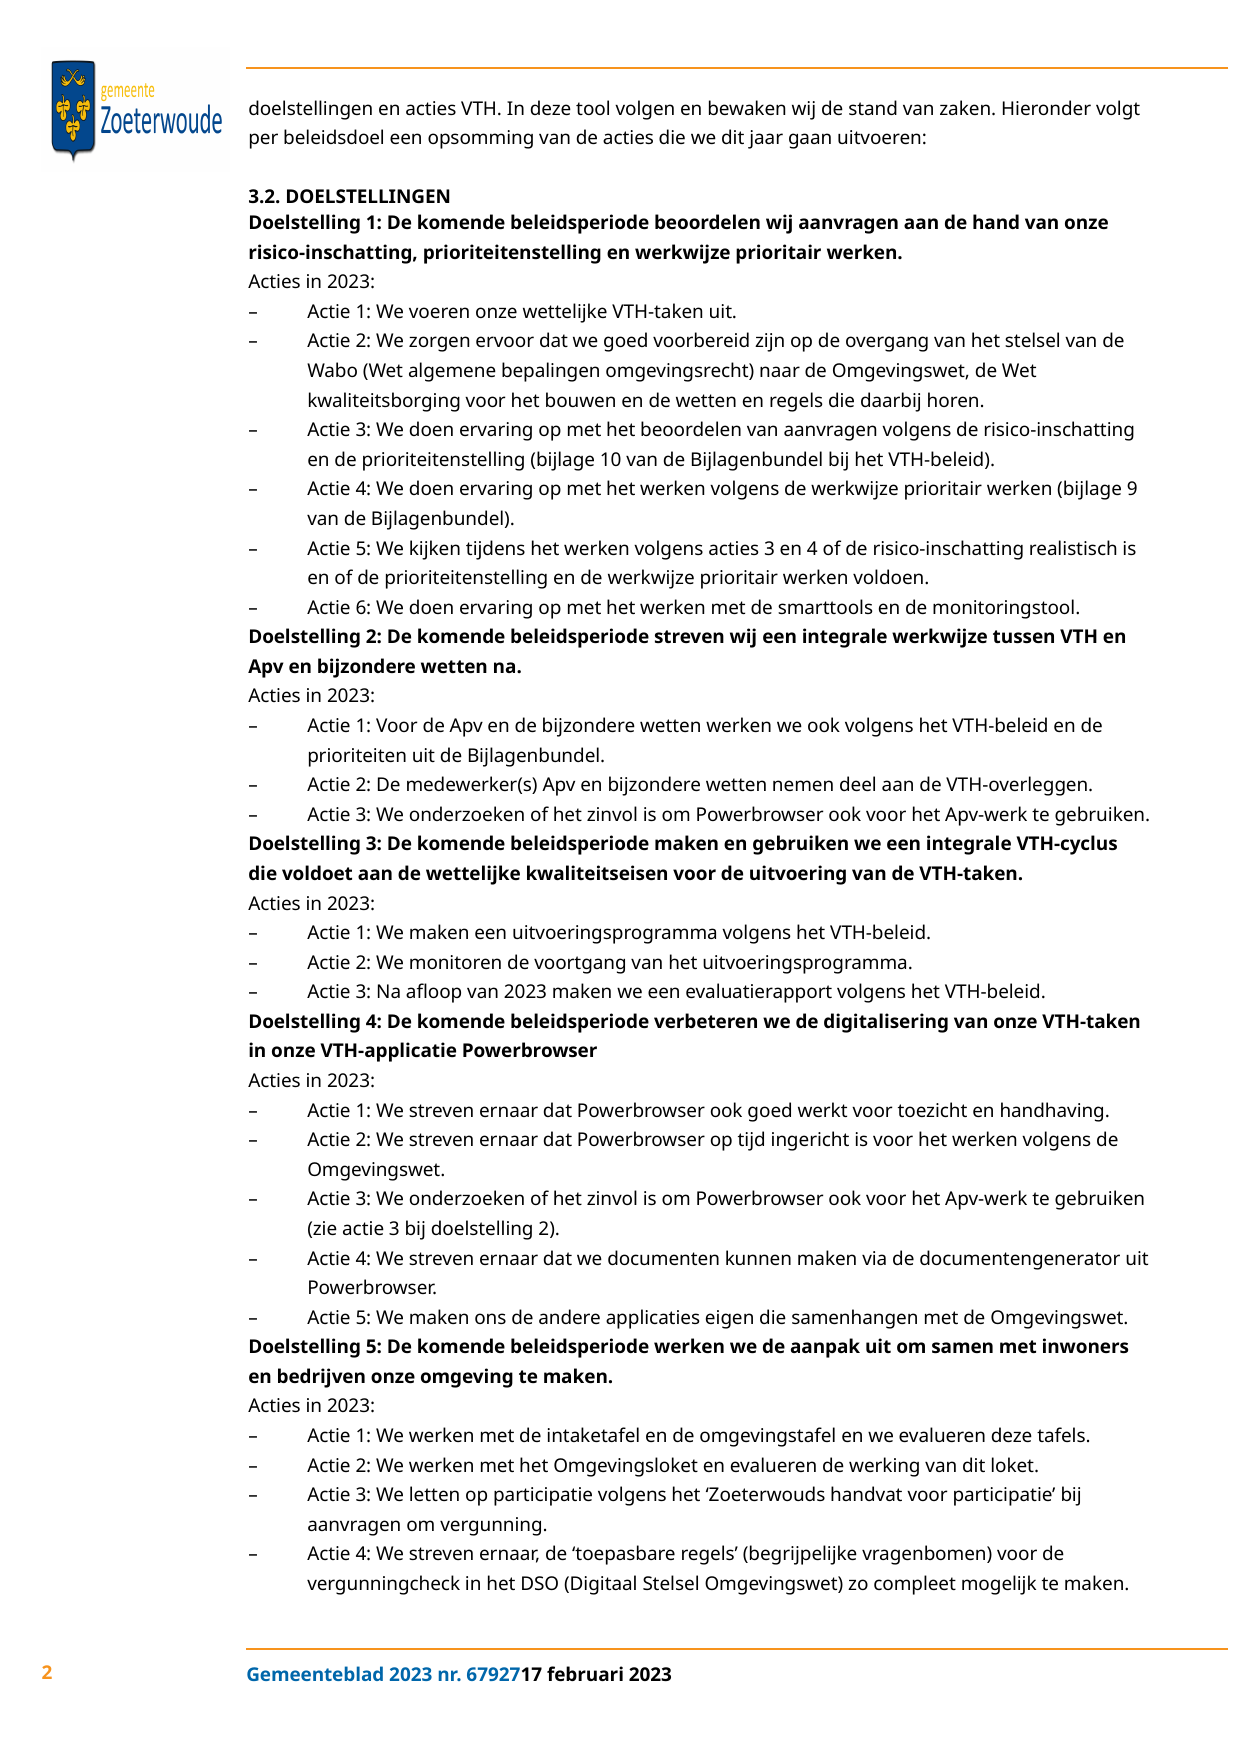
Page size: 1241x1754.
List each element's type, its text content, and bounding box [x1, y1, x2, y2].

list Actie 2: We werken met het Omgevingsloket en evalueren de werking van dit loket. [248, 1452, 1152, 1477]
list Actie 1: We werken met de intaketafel en de omgevingstafel en we evalueren deze tafels. [248, 1422, 1152, 1448]
list Actie 6: We doen ervaring op met het werken met de smarttools en de monitoringstool. [248, 594, 1152, 619]
list Actie 4: We doen ervaring op met het werken volgens de werkwijze prioritair werken (bijlage 9 van de Bijlagenbundel). [248, 476, 1152, 531]
list Actie 4: We streven ernaar dat we documenten kunnen maken via de documentengenerator uit Powerbrowser. [248, 1245, 1152, 1300]
list Actie 1: We maken een uitvoeringsprogramma volgens het VTH-beleid. [248, 919, 1152, 945]
list Actie 1: We voeren onze wettelijke VTH-taken uit. [248, 298, 1152, 324]
list Actie 5: We kijken tijdens het werken volgens acties 3 en 4 of de risico-inschatting realistisch is en of de prioriteitenstelling en de werkwijze prioritair werken voldoen. [248, 535, 1152, 590]
list Actie 3: We letten op participatie volgens het ‘Zoeterwouds handvat voor participatie’ bij aanvragen om vergunning. [248, 1481, 1152, 1537]
list Actie 1: Voor de Apv en de bijzondere wetten werken we ook volgens het VTH-beleid en de prioriteiten uit de Bijlagenbundel. [248, 712, 1152, 767]
text Doelstelling 1: De komende beleidsperiode beoordelen wij aanvragen aan de hand van onze risico-inschatting, prioriteitenstelling en werkwijze prioritair werken. [248, 209, 1152, 264]
list Actie 2: We monitoren de voortgang van het uitvoeringsprogramma. [248, 949, 1152, 974]
text Acties in 2023: [248, 1393, 1152, 1418]
text Doelstelling 2: De komende beleidsperiode streven wij een integrale werkwijze tussen VTH en Apv en bijzondere wetten na. [248, 623, 1152, 679]
text 3.2. DOELSTELLINGEN [248, 183, 1152, 209]
list Actie 2: We streven ernaar dat Powerbrowser op tijd ingericht is voor het werken volgens de Omgevingswet. [248, 1126, 1152, 1182]
text Doelstelling 4: De komende beleidsperiode verbeteren we de digitalisering van onze VTH-taken in onze VTH-applicatie Powerbrowser [248, 1008, 1152, 1063]
text Acties in 2023: [248, 890, 1152, 915]
text Acties in 2023: [248, 1067, 1152, 1093]
text Doelstelling 5: De komende beleidsperiode werken we de aanpak uit om samen met inwoners en bedrijven onze omgeving te maken. [248, 1333, 1152, 1389]
list Actie 3: We doen ervaring op met het beoordelen van aanvragen volgens de risico-inschatting en de prioriteitenstelling (bijlage 10 van de Bijlagenbundel bij het VTH-beleid). [248, 416, 1152, 472]
list Actie 2: We zorgen ervoor dat we goed voorbereid zijn op de overgang van het stelsel van de Wabo (Wet algemene bepalingen omgevingsrecht) naar de Omgevingswet, de Wet kwaliteitsborging voor het bouwen en de wetten en regels die daarbij horen. [248, 328, 1152, 412]
list Actie 4: We streven ernaar, de ‘toepasbare regels’ (begrijpelijke vragenbomen) voor de vergunningcheck in het DSO (Digitaal Stelsel Omgevingswet) zo compleet mogelijk te maken. [248, 1541, 1152, 1596]
list Actie 1: We streven ernaar dat Powerbrowser ook goed werkt voor toezicht en handhaving. [248, 1097, 1152, 1122]
list Actie 5: We maken ons de andere applicaties eigen die samenhangen met de Omgevingswet. [248, 1304, 1152, 1329]
picture [41, 47, 231, 172]
list Actie 3: We onderzoeken of het zinvol is om Powerbrowser ook voor het Apv-werk te gebruiken. [248, 801, 1152, 827]
text Acties in 2023: [248, 683, 1152, 708]
text Acties in 2023: [248, 268, 1152, 294]
text Doelstelling 3: De komende beleidsperiode maken en gebruiken we een integrale VTH-cyclus die voldoet aan de wettelijke kwaliteitseisen voor de uitvoering van de VTH-taken. [248, 831, 1152, 886]
list Actie 2: De medewerker(s) Apv en bijzondere wetten nemen deel aan de VTH-overleggen. [248, 771, 1152, 797]
list Actie 3: We onderzoeken of het zinvol is om Powerbrowser ook voor het Apv-werk te gebruiken (zie actie 3 bij doelstelling 2). [248, 1186, 1152, 1241]
text doelstellingen en acties VTH. In deze tool volgen en bewaken wij de stand van zaken. Hieronder volgt per beleidsdoel een opsomming van de acties die we dit jaar gaan uitvoeren: [248, 95, 1152, 150]
list Actie 3: Na afloop van 2023 maken we een evaluatierapport volgens het VTH-beleid. [248, 978, 1152, 1004]
